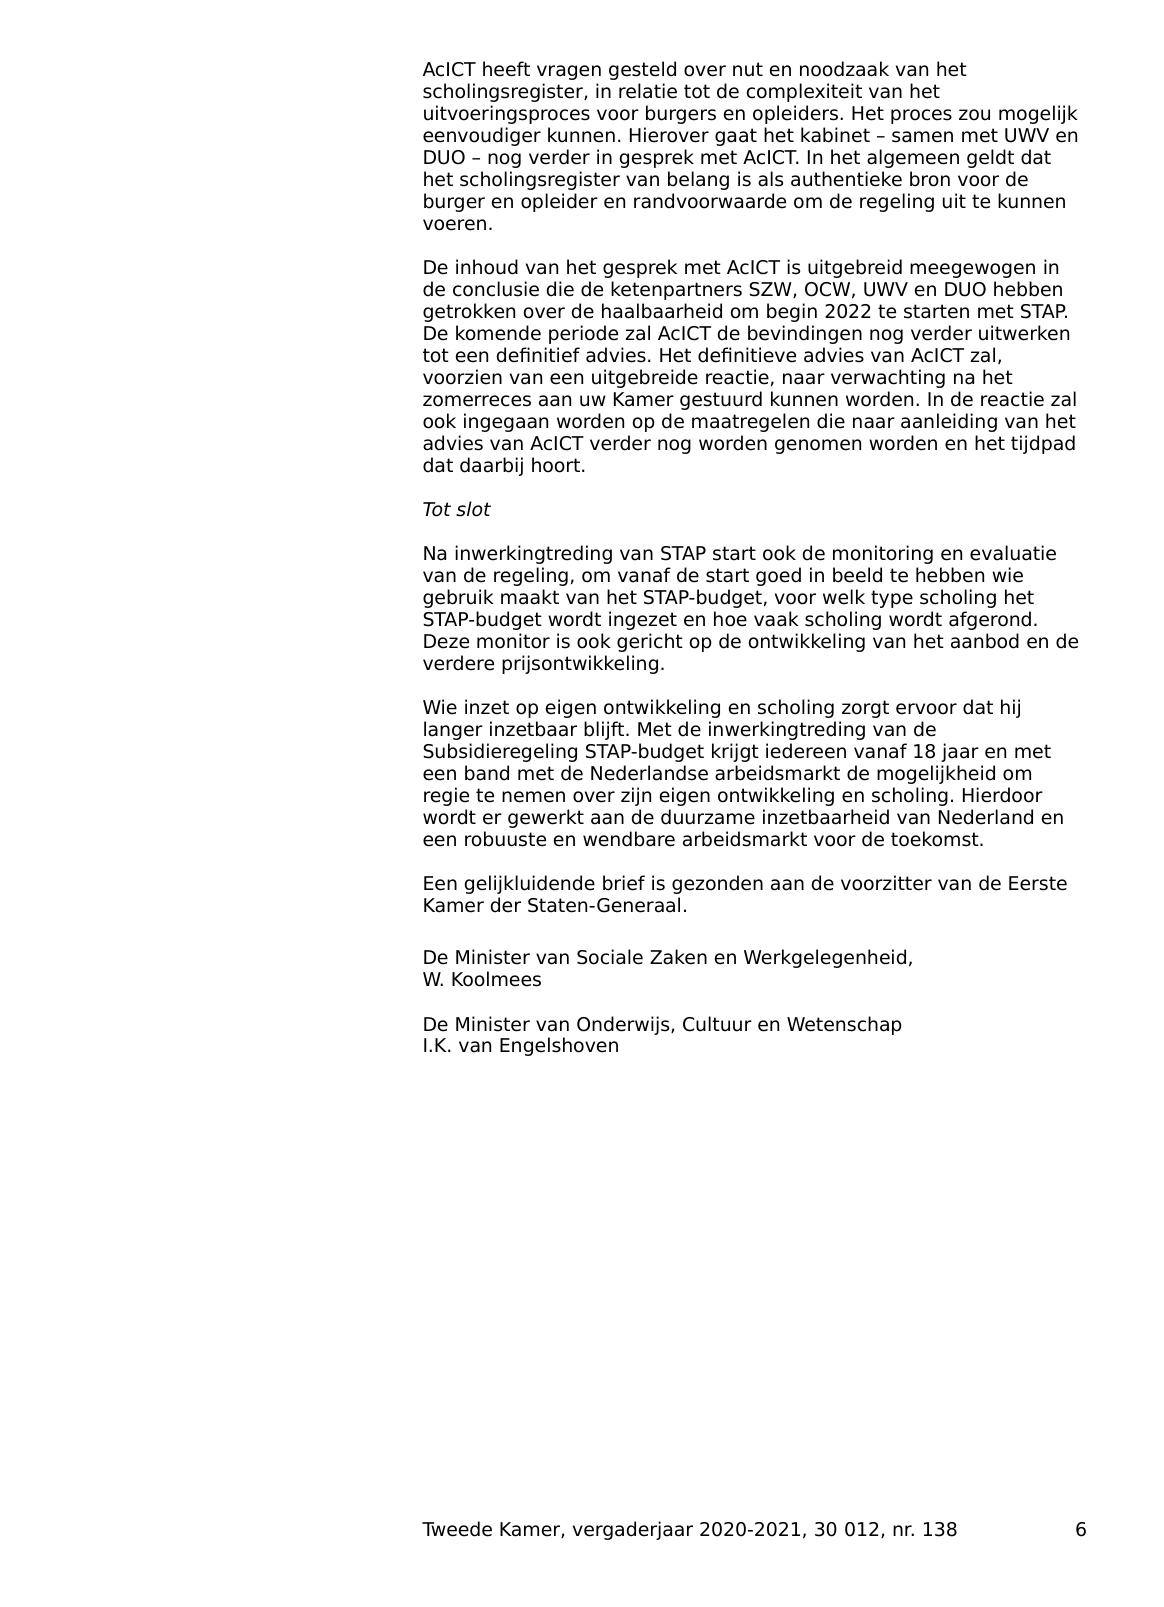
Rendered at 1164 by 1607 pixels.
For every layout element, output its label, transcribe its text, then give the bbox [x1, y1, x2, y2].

subtitle Tot slot [422, 499, 1087, 521]
text De inhoud van het gesprek met AcICT is uitgebreid meegewogen in de conclusie die de ketenpartners SZW, OCW, UWV en DUO hebben getrokken over de haalbaarheid om begin 2022 te starten met STAP. De komende periode zal AcICT de bevindingen nog verder uitwerken tot een definitief advies. Het definitieve advies van AcICT zal, voorzien van een uitgebreide reactie, naar verwachting na het zomerreces aan uw Kamer gestuurd kunnen worden. In de reactie zal ook ingegaan worden op de maatregelen die naar aanleiding van het advies van AcICT verder nog worden genomen worden en het tijdpad dat daarbij hoort. [422, 257, 1087, 477]
text Wie inzet op eigen ontwikkeling en scholing zorgt ervoor dat hij langer inzetbaar blijft. Met de inwerkingtreding van de Subsidieregeling STAP-budget krijgt iedereen vanaf 18 jaar en met een band met de Nederlandse arbeidsmarkt de mogelijkheid om regie te nemen over zijn eigen ontwikkeling en scholing. Hierdoor wordt er gewerkt aan de duurzame inzetbaarheid van Nederland en een robuuste en wendbare arbeidsmarkt voor de toekomst. [422, 697, 1087, 851]
text AcICT heeft vragen gesteld over nut en noodzaak van het scholingsregister, in relatie tot de complexiteit van het uitvoeringsproces voor burgers en opleiders. Het proces zou mogelijk eenvoudiger kunnen. Hierover gaat het kabinet – samen met UWV en DUO – nog verder in gesprek met AcICT. In het algemeen geldt dat het scholingsregister van belang is als authentieke bron voor de burger en opleider en randvoorwaarde om de regeling uit te kunnen voeren. [422, 59, 1087, 235]
text Een gelijkluidende brief is gezonden aan de voorzitter van de Eerste Kamer der Staten-Generaal. [422, 873, 1087, 917]
text Na inwerkingtreding van STAP start ook de monitoring en evaluatie van de regeling, om vanaf de start goed in beeld te hebben wie gebruik maakt van het STAP-budget, voor welk type scholing het STAP-budget wordt ingezet en hoe vaak scholing wordt afgerond. Deze monitor is ook gericht op de ontwikkeling van het aanbod en de verdere prijsontwikkeling. [422, 543, 1087, 675]
text De Minister van Onderwijs, Cultuur en Wetenschap I.K. van Engelshoven [422, 1013, 1087, 1057]
text De Minister van Sociale Zaken en Werkgelegenheid, W. Koolmees [422, 947, 1087, 991]
